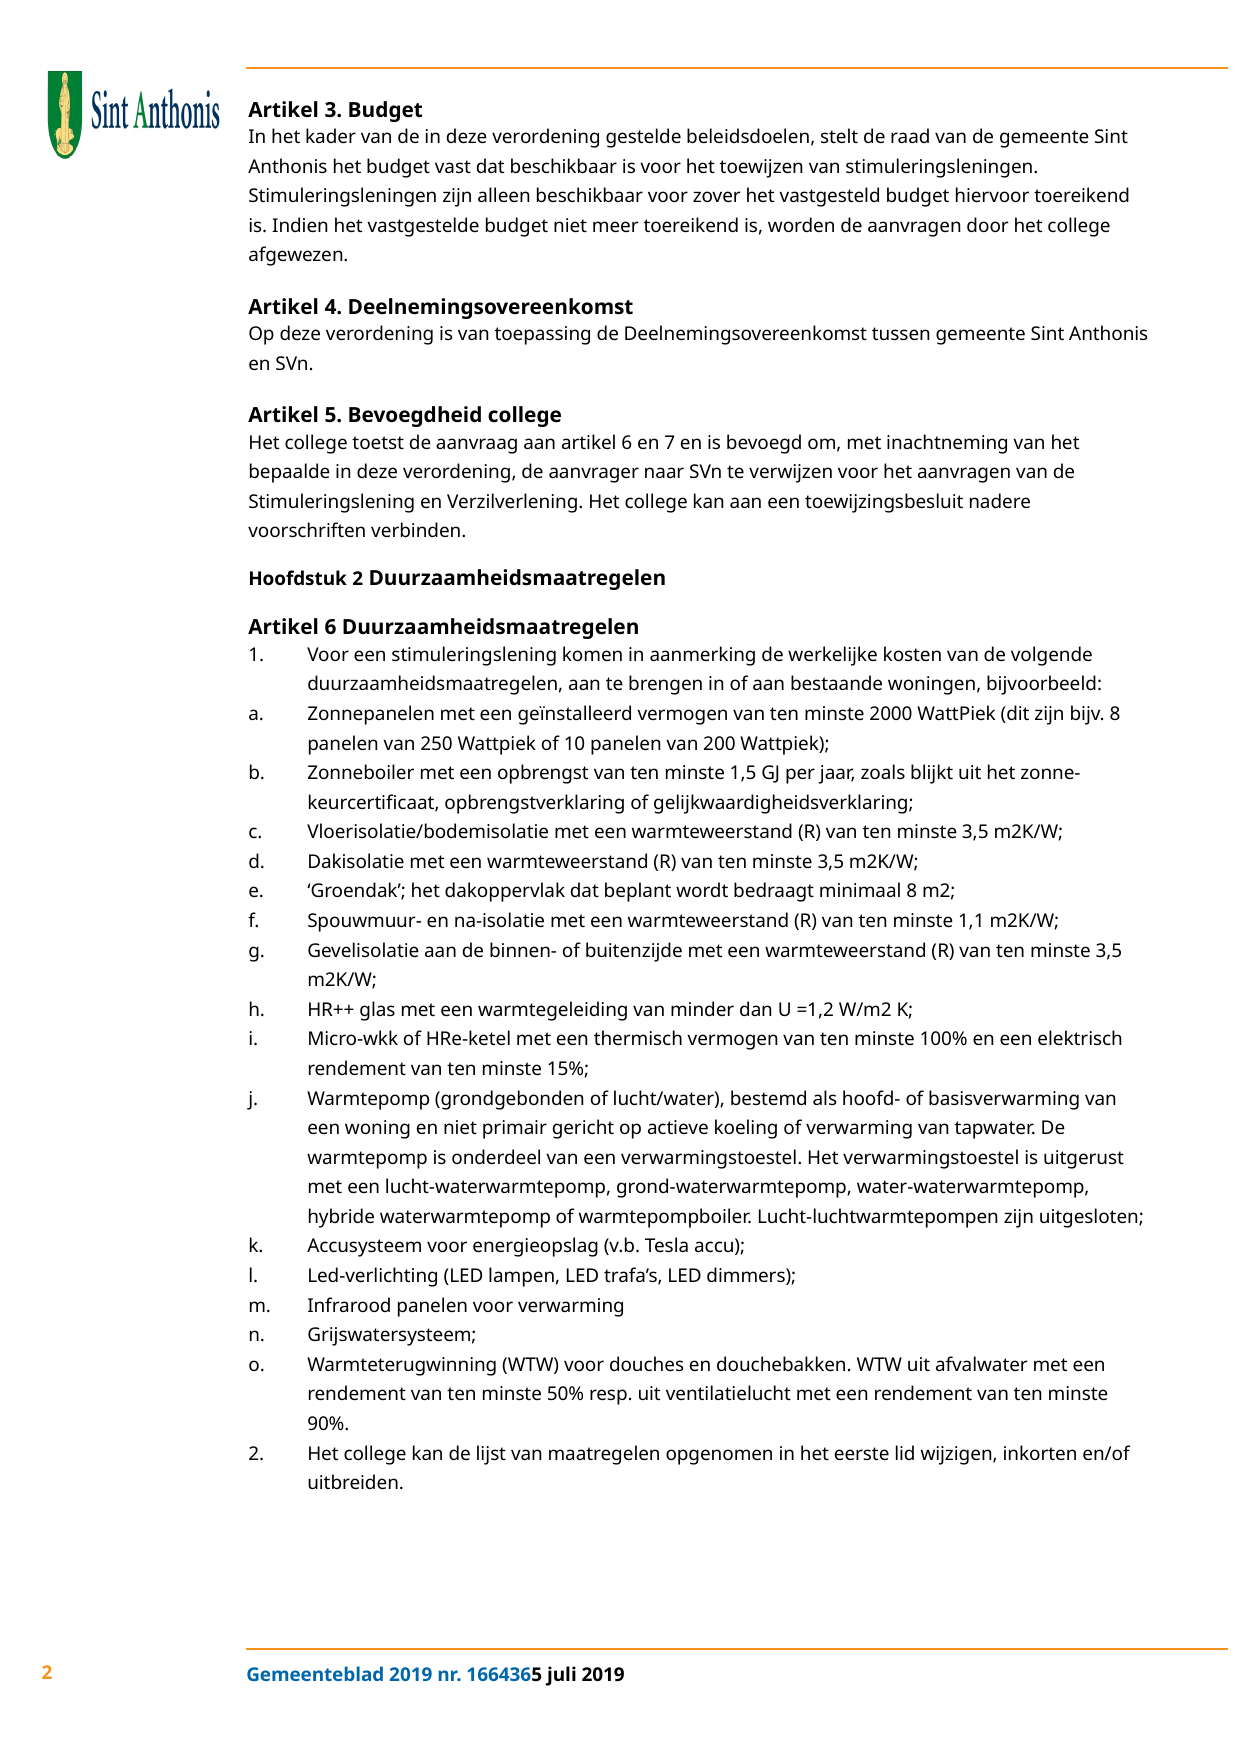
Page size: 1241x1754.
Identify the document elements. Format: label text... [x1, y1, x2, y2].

text Artikel 5. Bevoegdheid college [248, 400, 1152, 429]
list Micro-wkk of HRe-ketel met een thermisch vermogen van ten minste 100% en een elektrisch rendement van ten minste 15%; [248, 1026, 1152, 1081]
text Het college toetst de aanvraag aan artikel 6 en 7 en is bevoegd om, met inachtneming van het bepaalde in deze verordening, de aanvrager naar SVn te verwijzen voor het aanvragen van de Stimuleringslening en Verzilverlening. Het college kan aan een toewijzingsbesluit nadere voorschriften verbinden. [248, 429, 1152, 543]
list Zonnepanelen met een geïnstalleerd vermogen van ten minste 2000 WattPiek (dit zijn bijv. 8 panelen van 250 Wattpiek of 10 panelen van 200 Wattpiek); [248, 700, 1152, 755]
list Warmtepomp (grondgebonden of lucht/water), bestemd als hoofd- of basisverwarming van een woning en niet primair gericht op actieve koeling of verwarming van tapwater. De warmtepomp is onderdeel van een verwarmingstoestel. Het verwarmingstoestel is uitgerust met een lucht-waterwarmtepomp, grond-waterwarmtepomp, water-waterwarmtepomp, hybride waterwarmtepomp of warmtepompboiler. Lucht-luchtwarmtepompen zijn uitgesloten; [248, 1085, 1152, 1229]
text In het kader van de in deze verordening gestelde beleidsdoelen, stelt de raad van de gemeente Sint Anthonis het budget vast dat beschikbaar is voor het toewijzen van stimuleringsleningen. Stimuleringsleningen zijn alleen beschikbaar voor zover het vastgesteld budget hiervoor toereikend is. Indien het vastgestelde budget niet meer toereikend is, worden de aanvragen door het college afgewezen. [248, 123, 1152, 267]
list Grijswatersysteem; [248, 1321, 1152, 1347]
list Led-verlichting (LED lampen, LED trafa’s, LED dimmers); [248, 1262, 1152, 1288]
list Accusysteem voor energieopslag (v.b. Tesla accu); [248, 1233, 1152, 1258]
text Artikel 3. Budget [248, 95, 1152, 123]
list Vloerisolatie/bodemisolatie met een warmteweerstand (R) van ten minste 3,5 m2K/W; [248, 818, 1152, 844]
list Spouwmuur- en na-isolatie met een warmteweerstand (R) van ten minste 1,1 m2K/W; [248, 907, 1152, 933]
text Artikel 6 Duurzaamheidsmaatregelen [248, 612, 1152, 641]
text Artikel 4. Deelnemingsovereenkomst [248, 292, 1152, 320]
list Het college kan de lijst van maatregelen opgenomen in het eerste lid wijzigen, inkorten en/of uitbreiden. [248, 1440, 1152, 1495]
text Hoofdstuk 2 Duurzaamheidsmaatregelen [248, 563, 1152, 592]
list Dakisolatie met een warmteweerstand (R) van ten minste 3,5 m2K/W; [248, 848, 1152, 874]
list HR++ glas met een warmtegeleiding van minder dan U =1,2 W/m2 K; [248, 996, 1152, 1022]
text Op deze verordening is van toepassing de Deelnemingsovereenkomst tussen gemeente Sint Anthonis en SVn. [248, 320, 1152, 376]
list Voor een stimuleringslening komen in aanmerking de werkelijke kosten van de volgende duurzaamheidsmaatregelen, aan te brengen in of aan bestaande woningen, bijvoorbeeld: [248, 641, 1152, 696]
list Infrarood panelen voor verwarming [248, 1292, 1152, 1317]
list Gevelisolatie aan de binnen- of buitenzijde met een warmteweerstand (R) van ten minste 3,5 m2K/W; [248, 937, 1152, 992]
list Zonneboiler met een opbrengst van ten minste 1,5 GJ per jaar, zoals blijkt uit het zonne-keurcertificaat, opbrengstverklaring of gelijkwaardigheidsverklaring; [248, 759, 1152, 814]
picture [41, 47, 231, 172]
list ‘Groendak’; het dakoppervlak dat beplant wordt bedraagt minimaal 8 m2; [248, 878, 1152, 903]
list Warmteterugwinning (WTW) voor douches en douchebakken. WTW uit afvalwater met een rendement van ten minste 50% resp. uit ventilatielucht met een rendement van ten minste 90%. [248, 1351, 1152, 1436]
